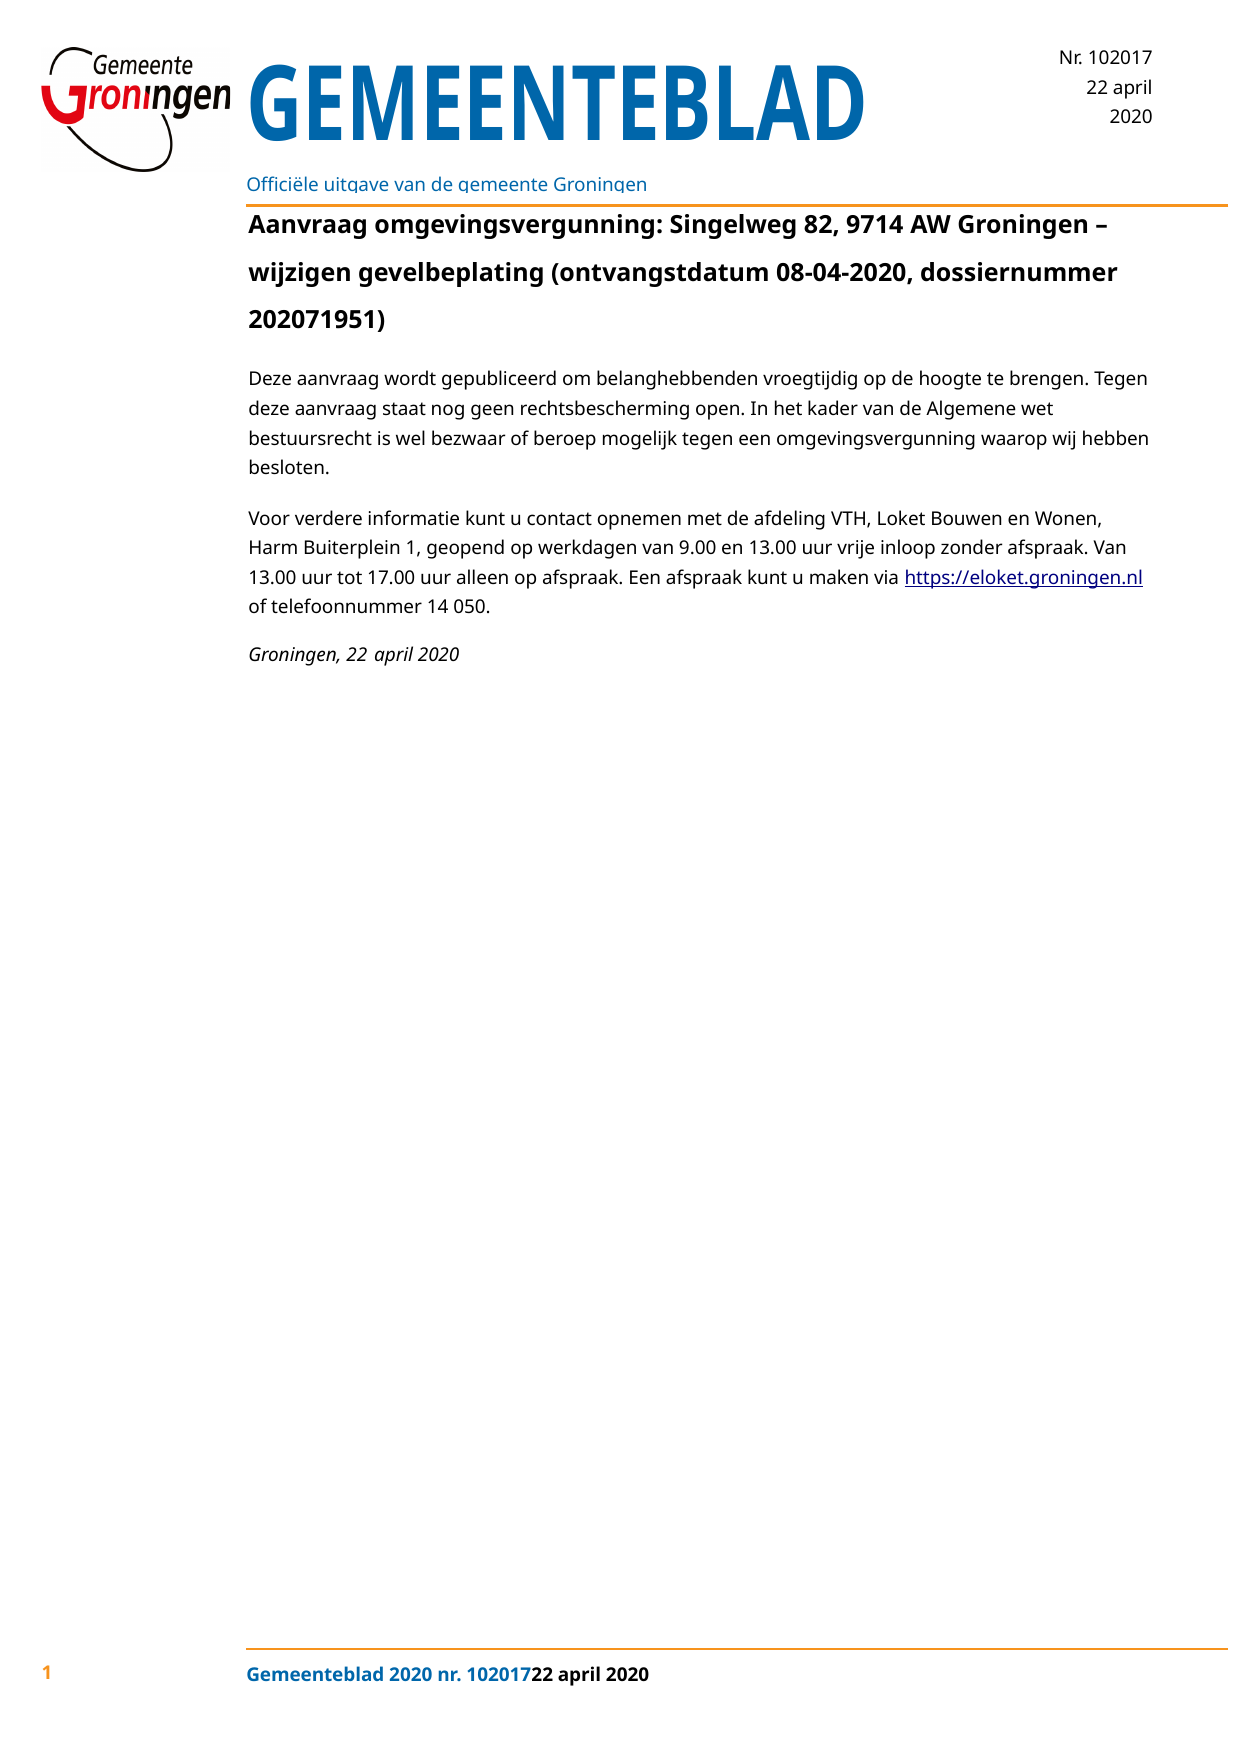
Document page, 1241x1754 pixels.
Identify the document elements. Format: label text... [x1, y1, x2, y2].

text Deze aanvraag wordt gepubliceerd om belanghebbenden vroegtijdig op de hoogte te brengen. Tegen deze aanvraag staat nog geen rechtsbescherming open. In het kader van de Algemene wet bestuursrecht is wel bezwaar of beroep mogelijk tegen een omgevingsvergunning waarop wij hebben besloten. [248, 366, 1152, 480]
text Groningen, 22 april 2020 [248, 641, 1152, 667]
text Aanvraag omgevingsvergunning: Singelweg 82, 9714 AW Groningen – wijzigen gevelbeplating (ontvangstdatum 08-04-2020, dossiernummer 202071951) [248, 207, 1152, 336]
text Voor verdere informatie kunt u contact opnemen met de afdeling VTH, Loket Bouwen en Wonen, Harm Buiterplein 1, geopend op werkdagen van 9.00 en 13.00 uur vrije inloop zonder afspraak. Van 13.00 uur tot 17.00 uur alleen op afspraak. Een afspraak kunt u maken via https://eloket.groningen.nl of telefoonnummer 14 050. [248, 505, 1152, 619]
picture [41, 47, 231, 172]
